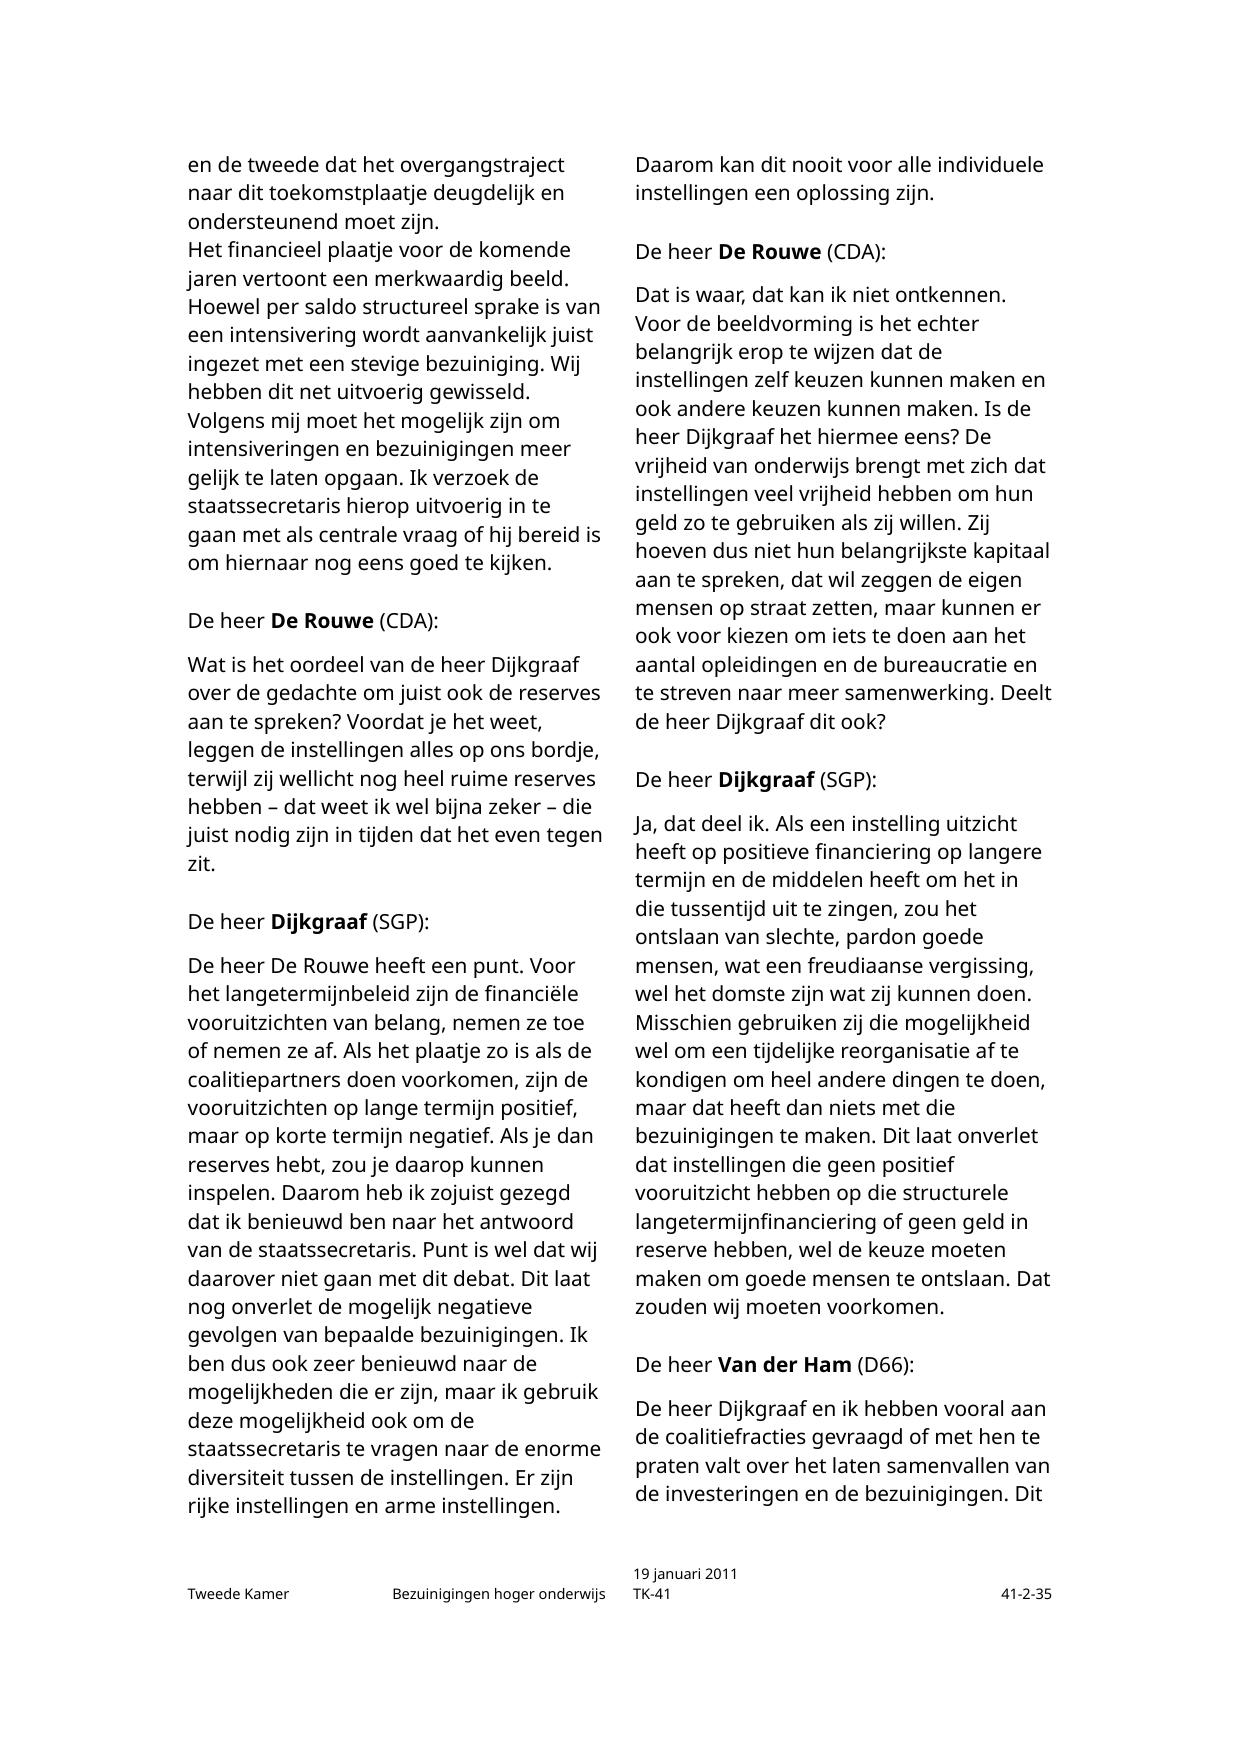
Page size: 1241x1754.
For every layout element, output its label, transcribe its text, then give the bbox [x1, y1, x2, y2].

text Daarom kan dit nooit voor alle individuele instellingen een oplossing zijn. [635, 150, 1053, 207]
text Ja, dat deel ik. Als een instelling uitzicht heeft op positieve financiering op langere termijn en de middelen heeft om het in die tussentijd uit te zingen, zou het ontslaan van slechte, pardon goede mensen, wat een freudiaanse vergissing, wel het domste zijn wat zij kunnen doen. Misschien gebruiken zij die mogelijkheid wel om een tijdelijke reorganisatie af te kondigen om heel andere dingen te doen, maar dat heeft dan niets met die bezuinigingen te maken. Dit laat onverlet dat instellingen die geen positief vooruitzicht hebben op die structurele langetermijnfinanciering of geen geld in reserve hebben, wel de keuze moeten maken om goede mensen te ontslaan. Dat zouden wij moeten voorkomen. [635, 809, 1053, 1321]
text De heer Dijkgraaf en ik hebben vooral aan de coalitiefracties gevraagd of met hen te praten valt over het laten samenvallen van de investeringen en de bezuinigingen. Dit [635, 1394, 1053, 1508]
text De heer De Rouwe (CDA): [635, 237, 1053, 265]
text De heer De Rouwe (CDA): [187, 607, 605, 635]
text De heer Van der Ham (D66): [635, 1351, 1053, 1379]
text en de tweede dat het overgangstraject naar dit toekomstplaatje deugdelijk en ondersteunend moet zijn. [187, 150, 605, 235]
text Dat is waar, dat kan ik niet ontkennen. Voor de beeldvorming is het echter belangrijk erop te wijzen dat de instellingen zelf keuzen kunnen maken en ook andere keuzen kunnen maken. Is de heer Dijkgraaf het hiermee eens? De vrijheid van onderwijs brengt met zich dat instellingen veel vrijheid hebben om hun geld zo te gebruiken als zij willen. Zij hoeven dus niet hun belangrijkste kapitaal aan te spreken, dat wil zeggen de eigen mensen op straat zetten, maar kunnen er ook voor kiezen om iets te doen aan het aantal opleidingen en de bureaucratie en te streven naar meer samenwerking. Deelt de heer Dijkgraaf dit ook? [635, 280, 1053, 735]
text De heer Dijkgraaf (SGP): [187, 907, 605, 936]
text Wat is het oordeel van de heer Dijkgraaf over de gedachte om juist ook de reserves aan te spreken? Voordat je het weet, leggen de instellingen alles op ons bordje, terwijl zij wellicht nog heel ruime reserves hebben – dat weet ik wel bijna zeker – die juist nodig zijn in tijden dat het even tegen zit. [187, 650, 605, 877]
text De heer De Rouwe heeft een punt. Voor het langetermijnbeleid zijn de financiële vooruitzichten van belang, nemen ze toe of nemen ze af. Als het plaatje zo is als de coalitiepartners doen voorkomen, zijn de vooruitzichten op lange termijn positief, maar op korte termijn negatief. Als je dan reserves hebt, zou je daarop kunnen inspelen. Daarom heb ik zojuist gezegd dat ik benieuwd ben naar het antwoord van de staatssecretaris. Punt is wel dat wij daarover niet gaan met dit debat. Dit laat nog onverlet de mogelijk negatieve gevolgen van bepaalde bezuinigingen. Ik ben dus ook zeer benieuwd naar de mogelijkheden die er zijn, maar ik gebruik deze mogelijkheid ook om de staatssecretaris te vragen naar de enorme diversiteit tussen de instellingen. Er zijn rijke instellingen en arme instellingen. [187, 951, 605, 1520]
text De heer Dijkgraaf (SGP): [635, 765, 1053, 794]
text Het financieel plaatje voor de komende jaren vertoont een merkwaardig beeld. Hoewel per saldo structureel sprake is van een intensivering wordt aanvankelijk juist ingezet met een stevige bezuiniging. Wij hebben dit net uitvoerig gewisseld. Volgens mij moet het mogelijk zijn om intensiveringen en bezuinigingen meer gelijk te laten opgaan. Ik verzoek de staatssecretaris hierop uitvoerig in te gaan met als centrale vraag of hij bereid is om hiernaar nog eens goed te kijken. [187, 235, 605, 577]
